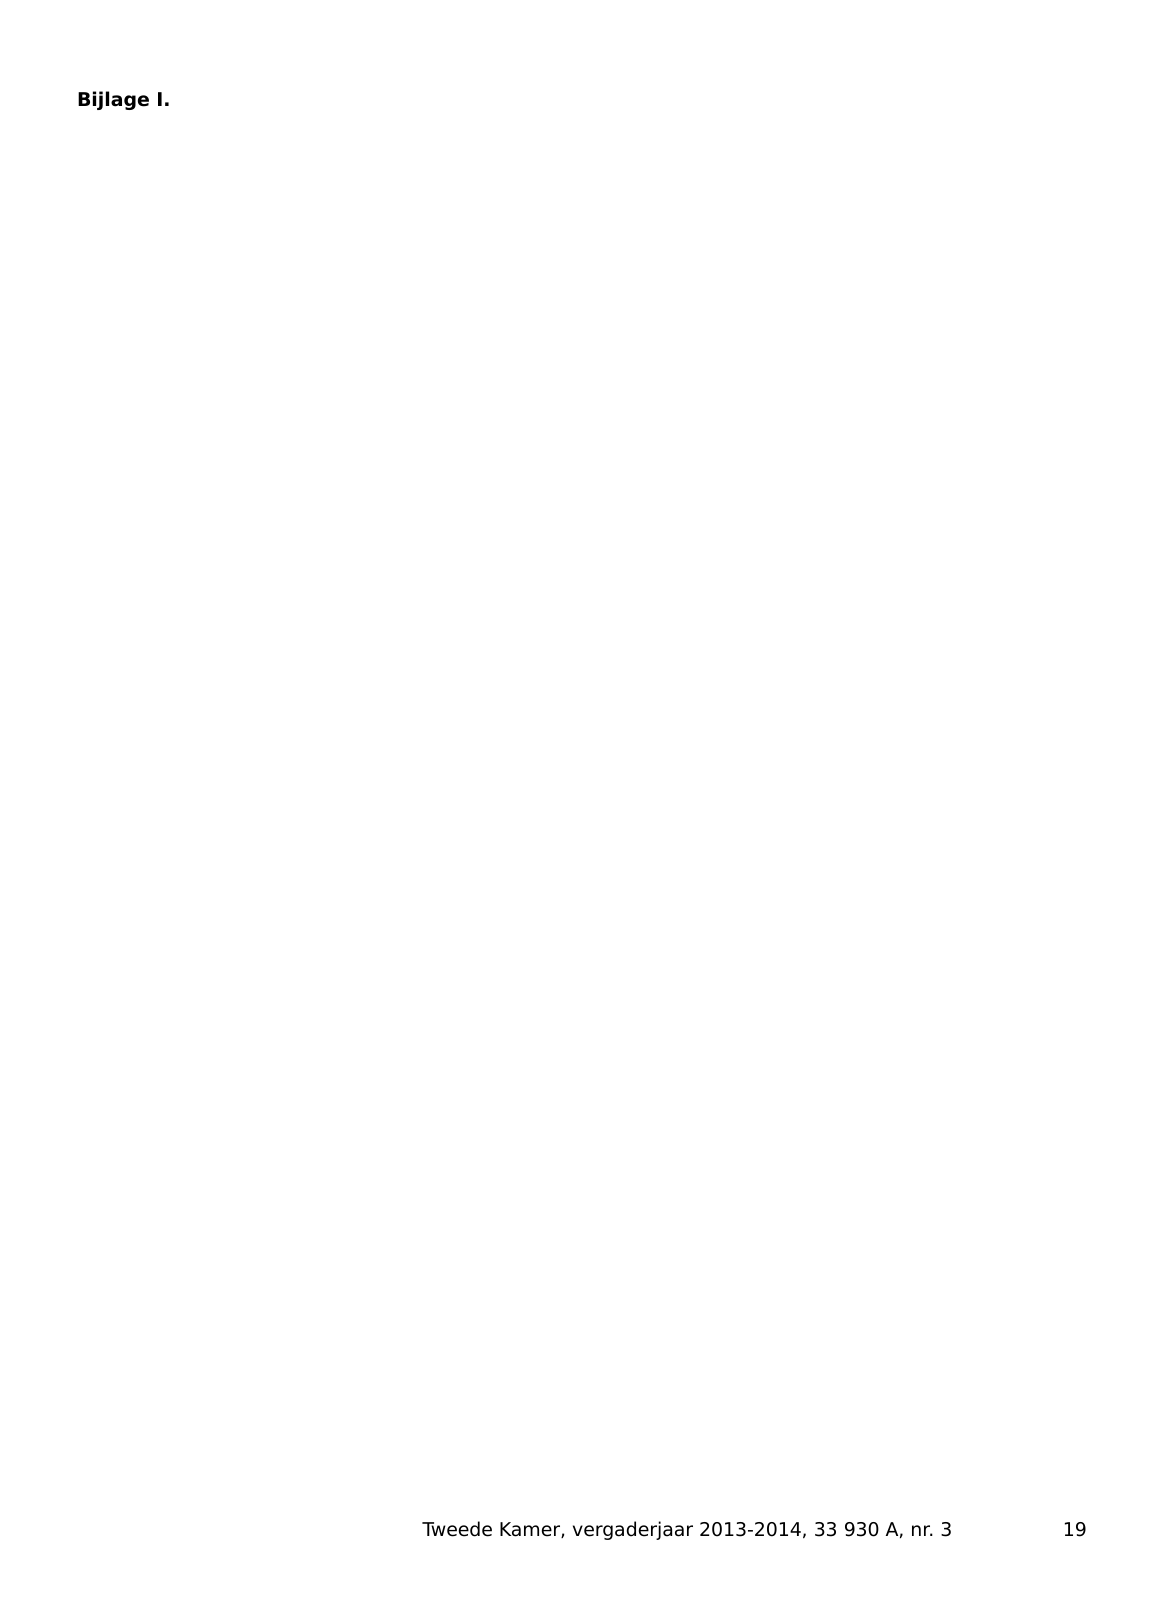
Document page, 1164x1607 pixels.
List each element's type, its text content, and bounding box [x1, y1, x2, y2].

subtitle Bijlage I. [77, 89, 1087, 111]
